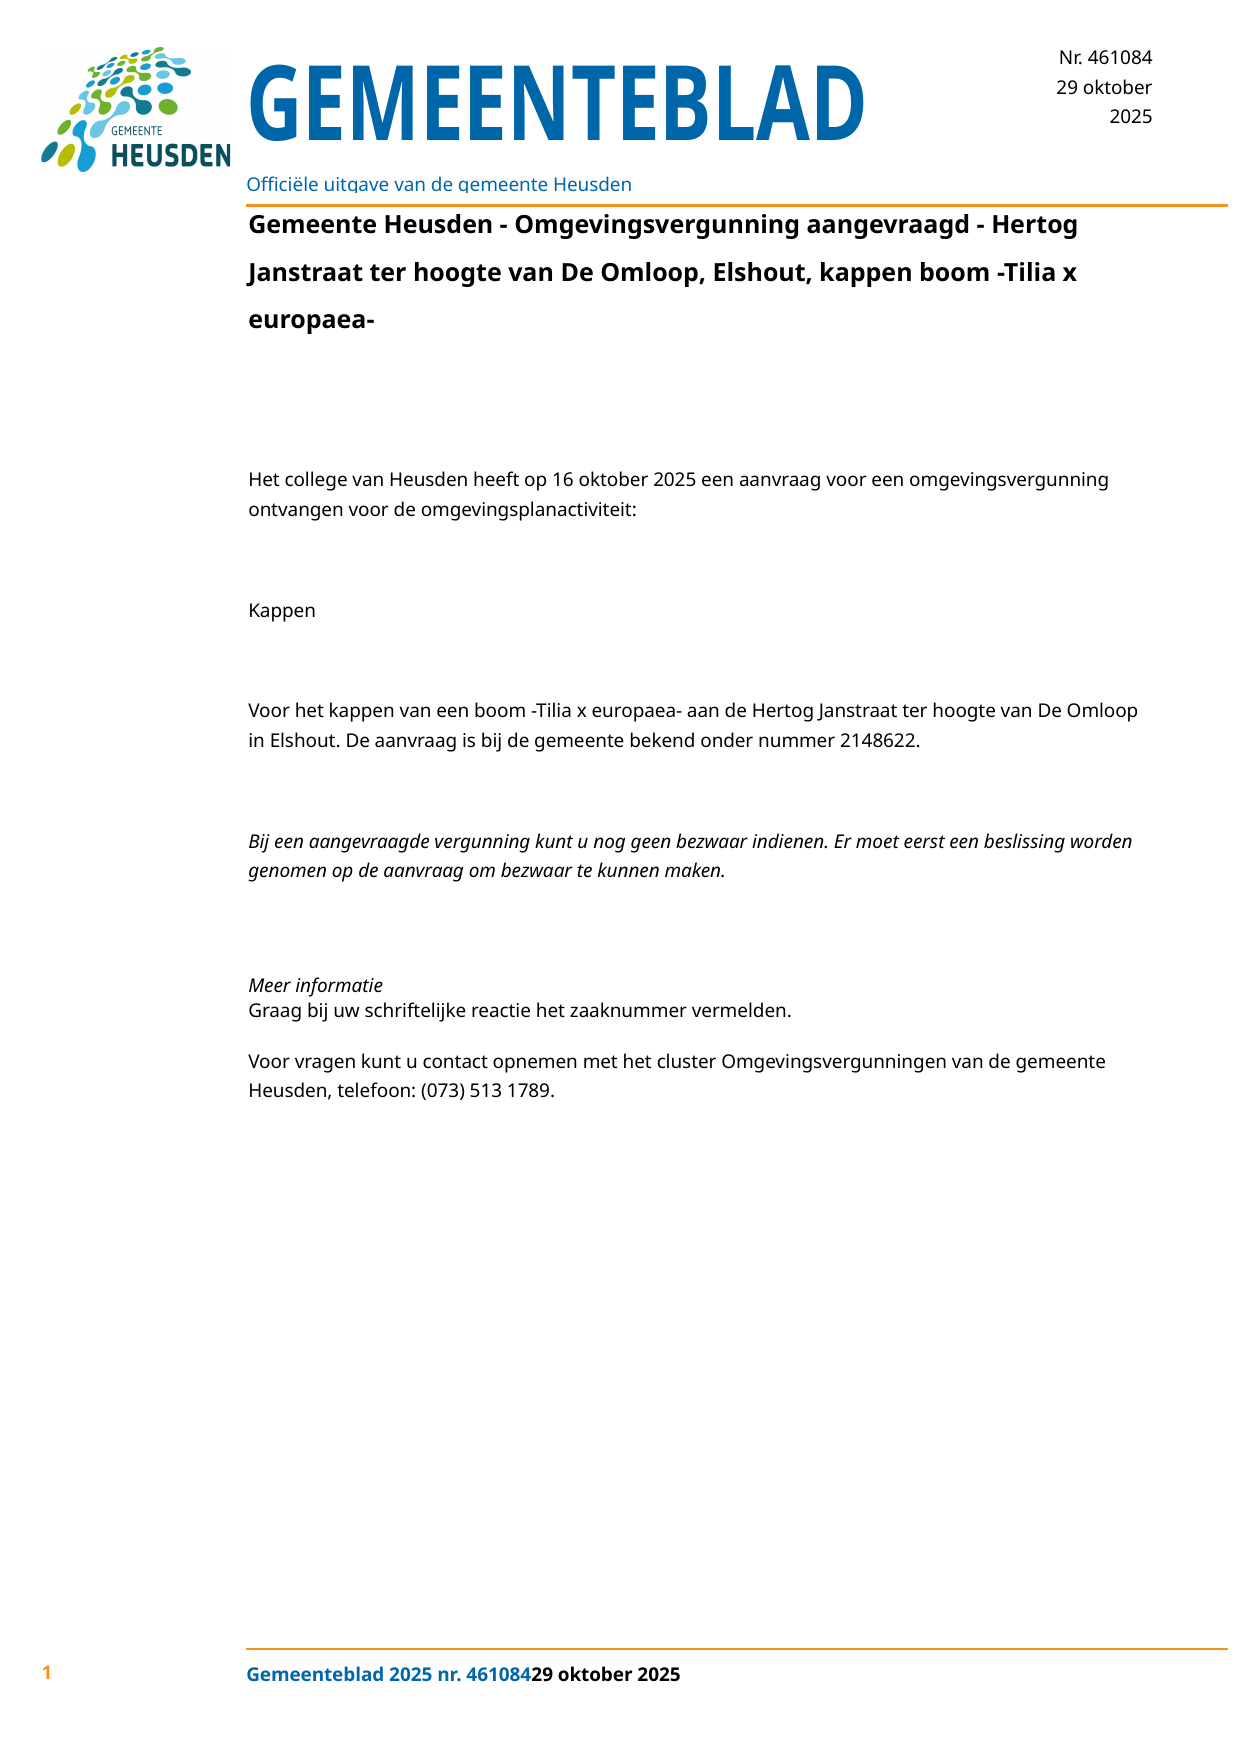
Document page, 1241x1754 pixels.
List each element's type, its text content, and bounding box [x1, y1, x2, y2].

text Voor het kappen van een boom -Tilia x europaea- aan de Hertog Janstraat ter hoogte van De Omloop in Elshout. De aanvraag is bij de gemeente bekend onder nummer 2148622. [248, 698, 1152, 753]
text Gemeente Heusden - Omgevingsvergunning aangevraagd - Hertog Janstraat ter hoogte van De Omloop, Elshout, kappen boom -Tilia x europaea- [248, 207, 1152, 336]
text Bij een aangevraagde vergunning kunt u nog geen bezwaar indienen. Er moet eerst een beslissing worden genomen op de aanvraag om bezwaar te kunnen maken. [248, 828, 1152, 883]
text Kappen [248, 597, 1152, 622]
text Graag bij uw schriftelijke reactie het zaaknummer vermelden. [248, 998, 1152, 1023]
text Meer informatie [248, 972, 1152, 998]
picture [41, 47, 231, 172]
text Het college van Heusden heeft op 16 oktober 2025 een aanvraag voor een omgevingsvergunning ontvangen voor de omgevingsplanactiviteit: [248, 466, 1152, 522]
text Voor vragen kunt u contact opnemen met het cluster Omgevingsvergunningen van de gemeente Heusden, telefoon: (073) 513 1789. [248, 1048, 1152, 1103]
